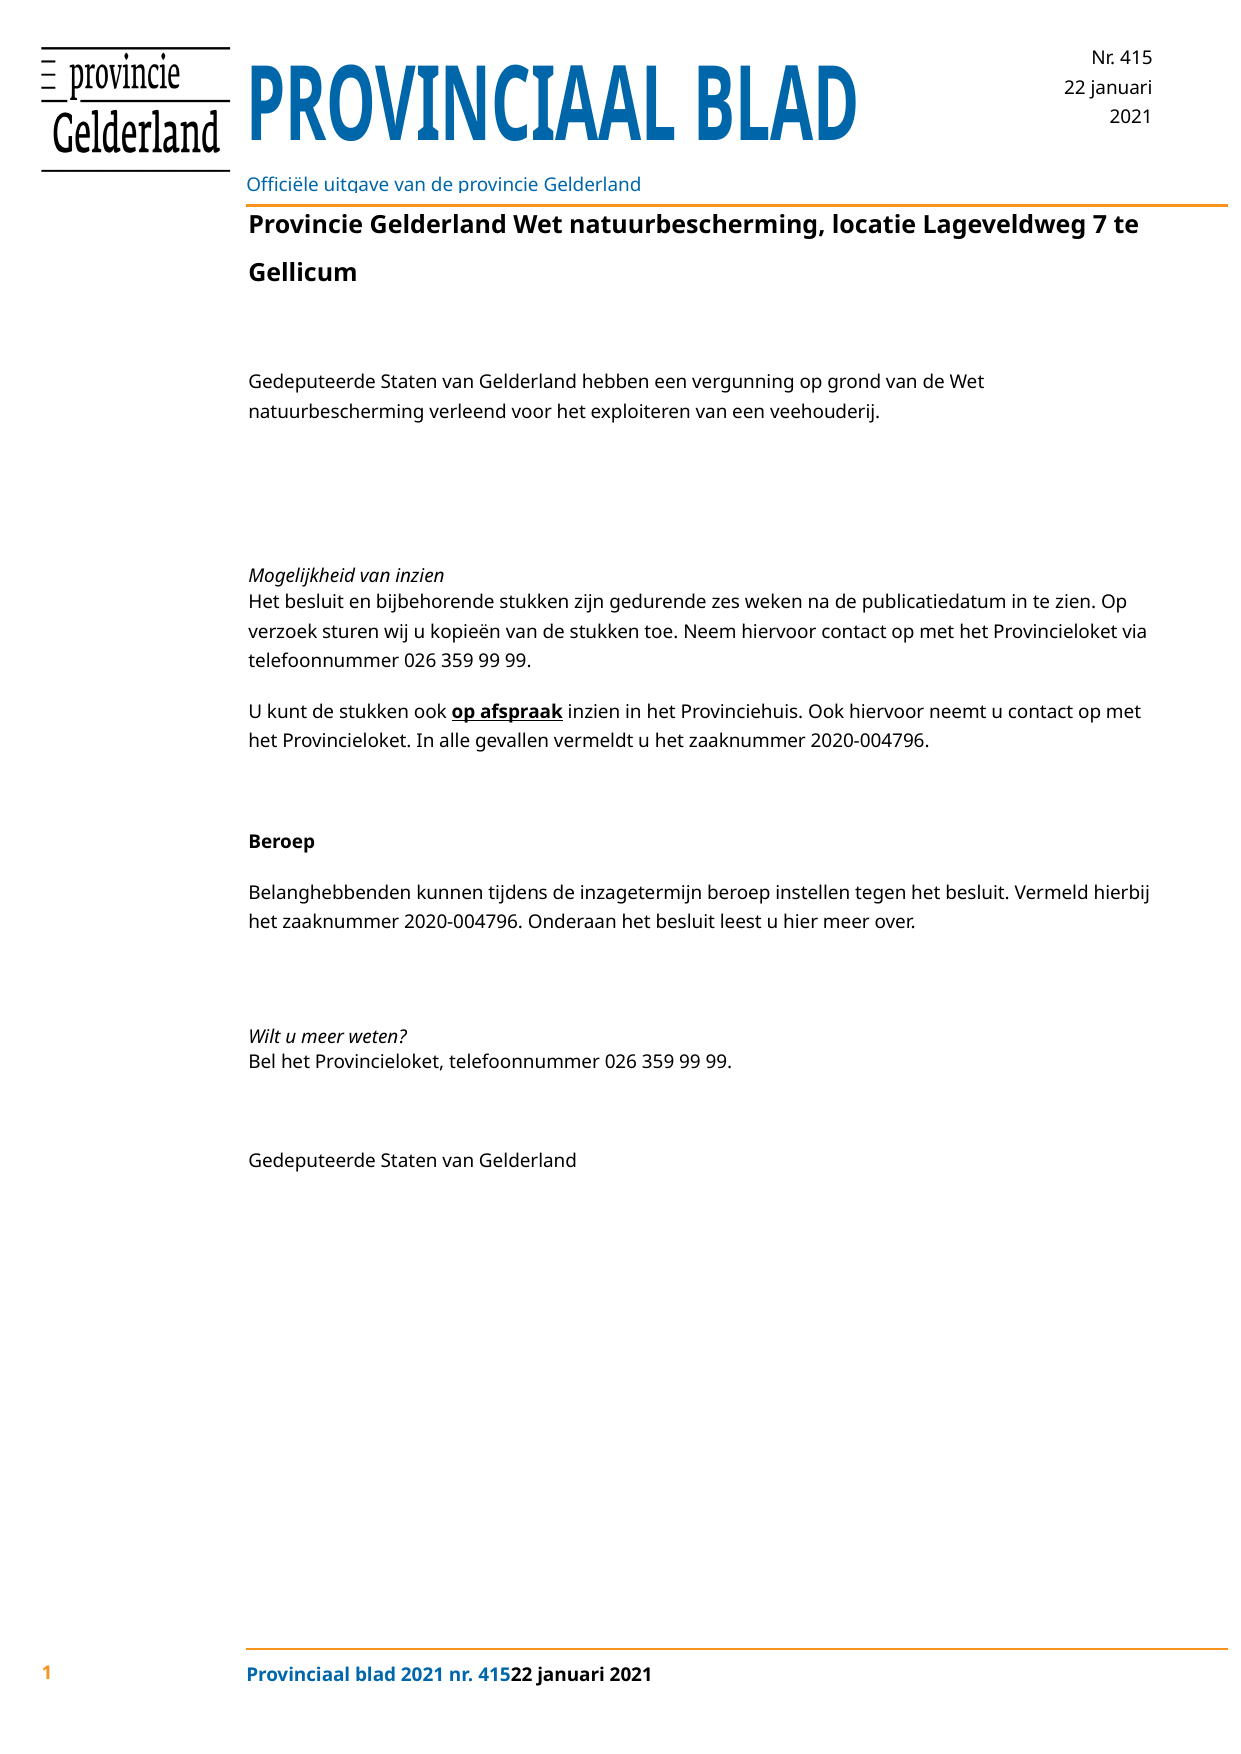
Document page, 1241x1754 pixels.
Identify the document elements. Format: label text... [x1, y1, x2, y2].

text Beroep [248, 828, 1152, 854]
picture [41, 47, 231, 172]
text Gedeputeerde Staten van Gelderland hebben een vergunning op grond van de Wet natuurbescherming verleend voor het exploiteren van een veehouderij. [248, 368, 1152, 424]
text Het besluit en bijbehorende stukken zijn gedurende zes weken na de publicatiedatum in te zien. Op verzoek sturen wij u kopieën van de stukken toe. Neem hiervoor contact op met het Provincieloket via telefoonnummer 026 359 99 99. [248, 588, 1152, 673]
text Mogelijkheid van inzien [248, 563, 1152, 588]
text Gedeputeerde Staten van Gelderland [248, 1147, 1152, 1172]
text Bel het Provincieloket, telefoonnummer 026 359 99 99. [248, 1048, 1152, 1074]
text Provincie Gelderland Wet natuurbescherming, locatie Lageveldweg 7 te Gellicum [248, 207, 1152, 288]
text Wilt u meer weten? [248, 1023, 1152, 1048]
text U kunt de stukken ook op afspraak inzien in het Provinciehuis. Ook hiervoor neemt u contact op met het Provincieloket. In alle gevallen vermeldt u het zaaknummer 2020-004796. [248, 698, 1152, 753]
text Belanghebbenden kunnen tijdens de inzagetermijn beroep instellen tegen het besluit. Vermeld hierbij het zaaknummer 2020-004796. Onderaan het besluit leest u hier meer over. [248, 879, 1152, 934]
